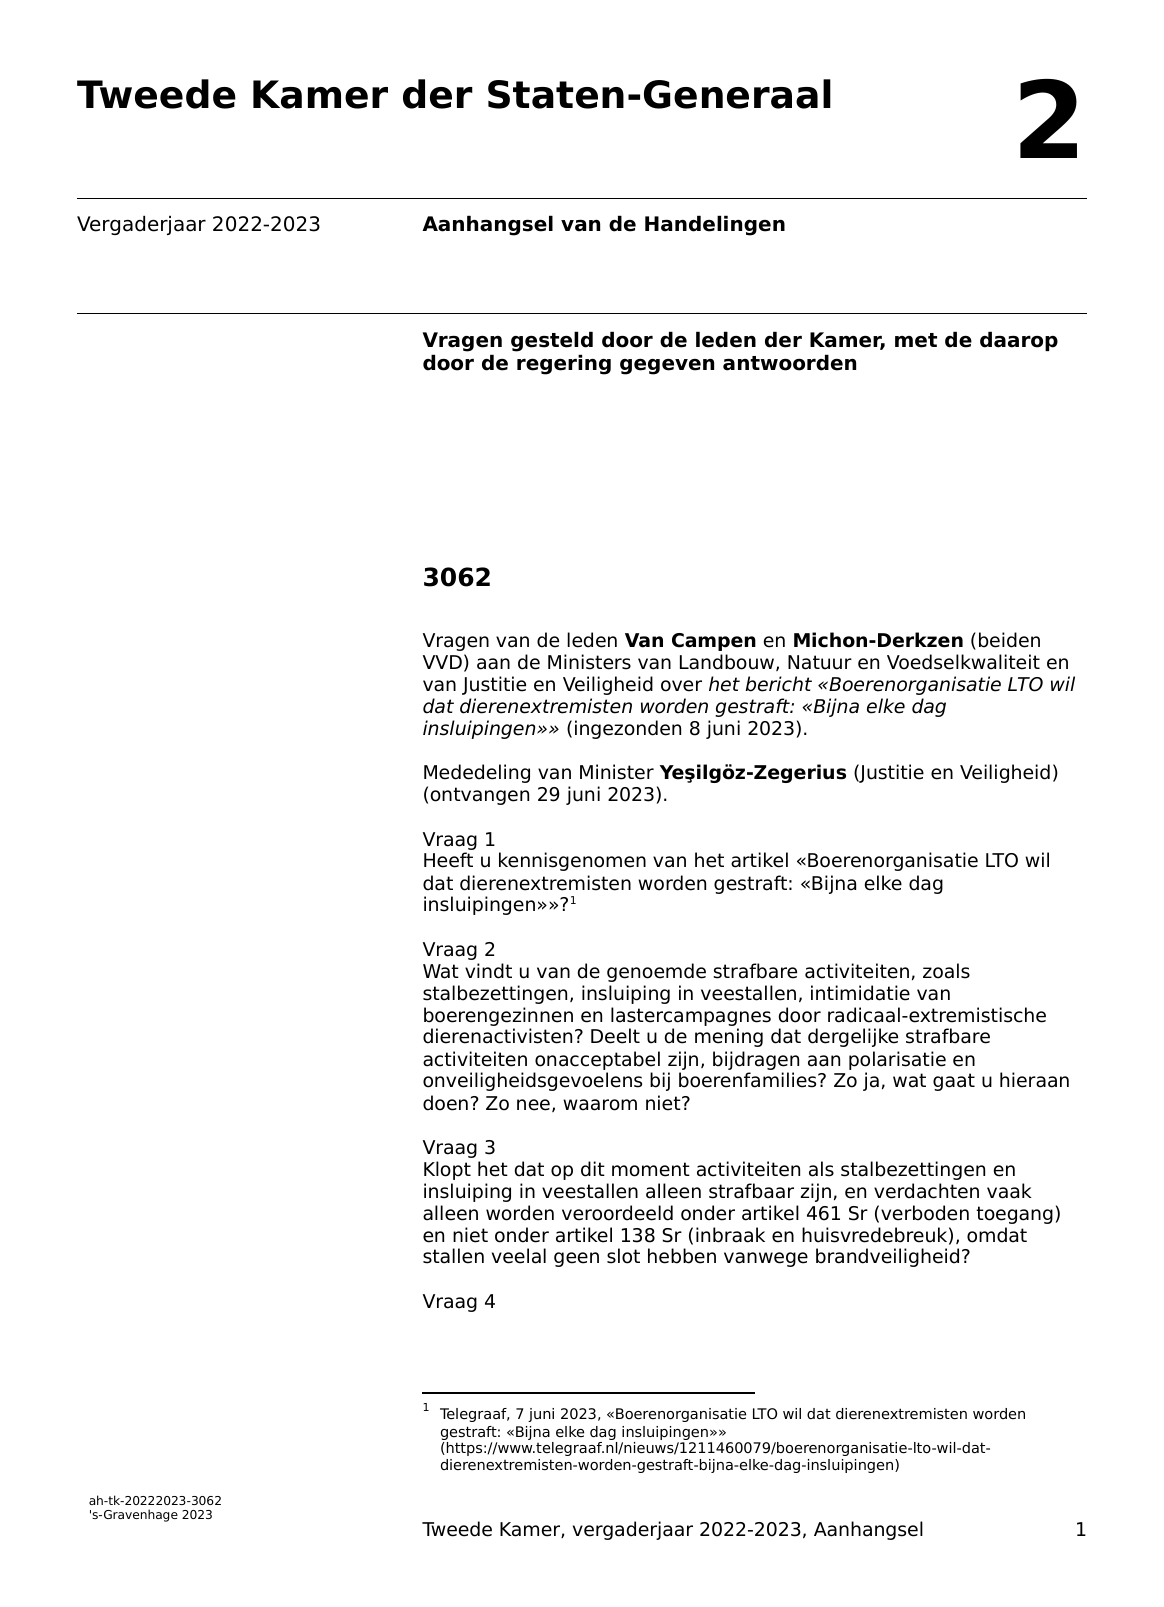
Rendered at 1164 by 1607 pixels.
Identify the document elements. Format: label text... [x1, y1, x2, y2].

text Mededeling van Minister Yeşilgöz-Zegerius (Justitie en Veiligheid) (ontvangen 29 juni 2023). [422, 762, 1087, 806]
text Heeft u kennisgenomen van het artikel «Boerenorganisatie LTO wil dat dierenextremisten worden gestraft: «Bijna elke dag insluipingen»»? [422, 850, 1087, 916]
text Vraag 1 [422, 828, 1087, 850]
text ah-tk-20222023-3062 [88, 1494, 323, 1508]
text Vraag 3 [422, 1137, 1087, 1158]
table_header 2 [886, 59, 1087, 198]
table_cell Vergaderjaar 2022-2023 [77, 199, 422, 313]
text Vraag 2 [422, 938, 1087, 961]
text Telegraaf, 7 juni 2023, «Boerenorganisatie LTO wil dat dierenextremisten worden gestraft: «Bijna elke dag insluipingen»» (https://www.telegraaf.nl/nieuws/1211460079/boerenorganisatie-lto-wil-dat-dierenextremisten-worden-gestraft-bijna-elke-dag-insluipingen) [422, 1402, 1087, 1474]
table_cell Vragen gesteld door de leden der Kamer, met de daarop door de regering gegeven antwoorden [422, 314, 1087, 375]
text Wat vindt u van de genoemde strafbare activiteiten, zoals stalbezettingen, insluiping in veestallen, intimidatie van boerengezinnen en lastercampagnes door radicaal-extremistische dierenactivisten? Deelt u de mening dat dergelijke strafbare activiteiten onacceptabel zijn, bijdragen aan polarisatie en onveiligheidsgevoelens bij boerenfamilies? Zo ja, wat gaat u hieraan doen? Zo nee, waarom niet? [422, 961, 1087, 1114]
text 3062 [422, 563, 1087, 592]
text Vragen van de leden Van Campen en Michon-Derkzen (beiden VVD) aan de Ministers van Landbouw, Natuur en Voedselkwaliteit en van Justitie en Veiligheid over het bericht «Boerenorganisatie LTO wil dat dierenextremisten worden gestraft: «Bijna elke dag insluipingen»» (ingezonden 8 juni 2023). [422, 630, 1087, 740]
text Vraag 4 [422, 1291, 1087, 1313]
table_cell [77, 314, 422, 375]
table_cell Aanhangsel van de Handelingen [422, 199, 1087, 313]
text 's-Gravenhage 2023 [88, 1508, 323, 1522]
table_header Tweede Kamer der Staten-Generaal [77, 59, 886, 198]
text Klopt het dat op dit moment activiteiten als stalbezettingen en insluiping in veestallen alleen strafbaar zijn, en verdachten vaak alleen worden veroordeeld onder artikel 461 Sr (verboden toegang) en niet onder artikel 138 Sr (inbraak en huisvredebreuk), omdat stallen veelal geen slot hebben vanwege brandveiligheid? [422, 1158, 1087, 1268]
